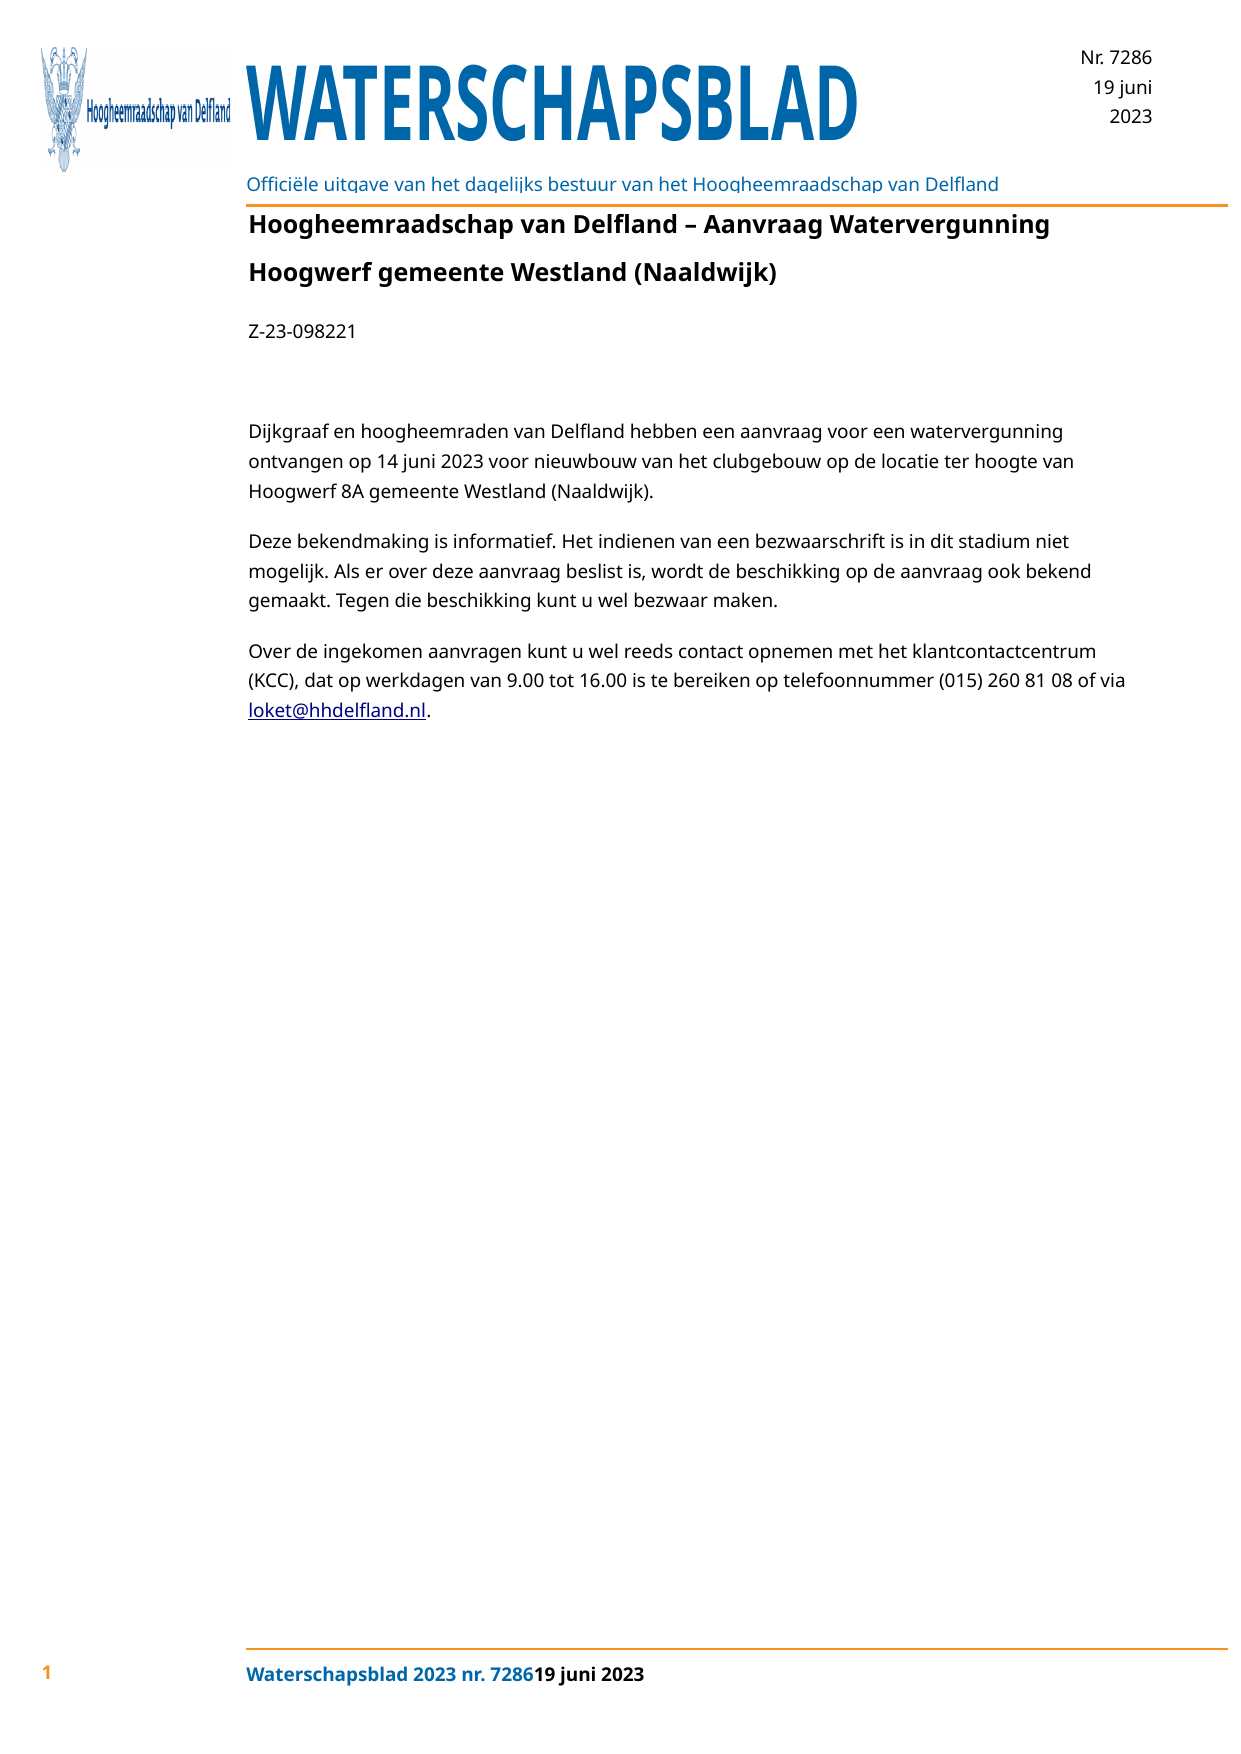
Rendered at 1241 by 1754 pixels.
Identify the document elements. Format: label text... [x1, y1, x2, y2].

text Over de ingekomen aanvragen kunt u wel reeds contact opnemen met het klantcontactcentrum (KCC), dat op werkdagen van 9.00 tot 16.00 is te bereiken op telefoonnummer (015) 260 81 08 of via loket@hhdelfland.nl. [248, 638, 1152, 723]
text Z-23-098221 [248, 318, 1152, 344]
text Deze bekendmaking is informatief. Het indienen van een bezwaarschrift is in dit stadium niet mogelijk. Als er over deze aanvraag beslist is, wordt de beschikking op de aanvraag ook bekend gemaakt. Tegen die beschikking kunt u wel bezwaar maken. [248, 528, 1152, 613]
picture [41, 47, 231, 172]
text Dijkgraaf en hoogheemraden van Delfland hebben een aanvraag voor een watervergunning ontvangen op 14 juni 2023 voor nieuwbouw van het clubgebouw op de locatie ter hoogte van Hoogwerf 8A gemeente Westland (Naaldwijk). [248, 419, 1152, 504]
text Hoogheemraadschap van Delfland – Aanvraag Watervergunning Hoogwerf gemeente Westland (Naaldwijk) [248, 207, 1152, 288]
